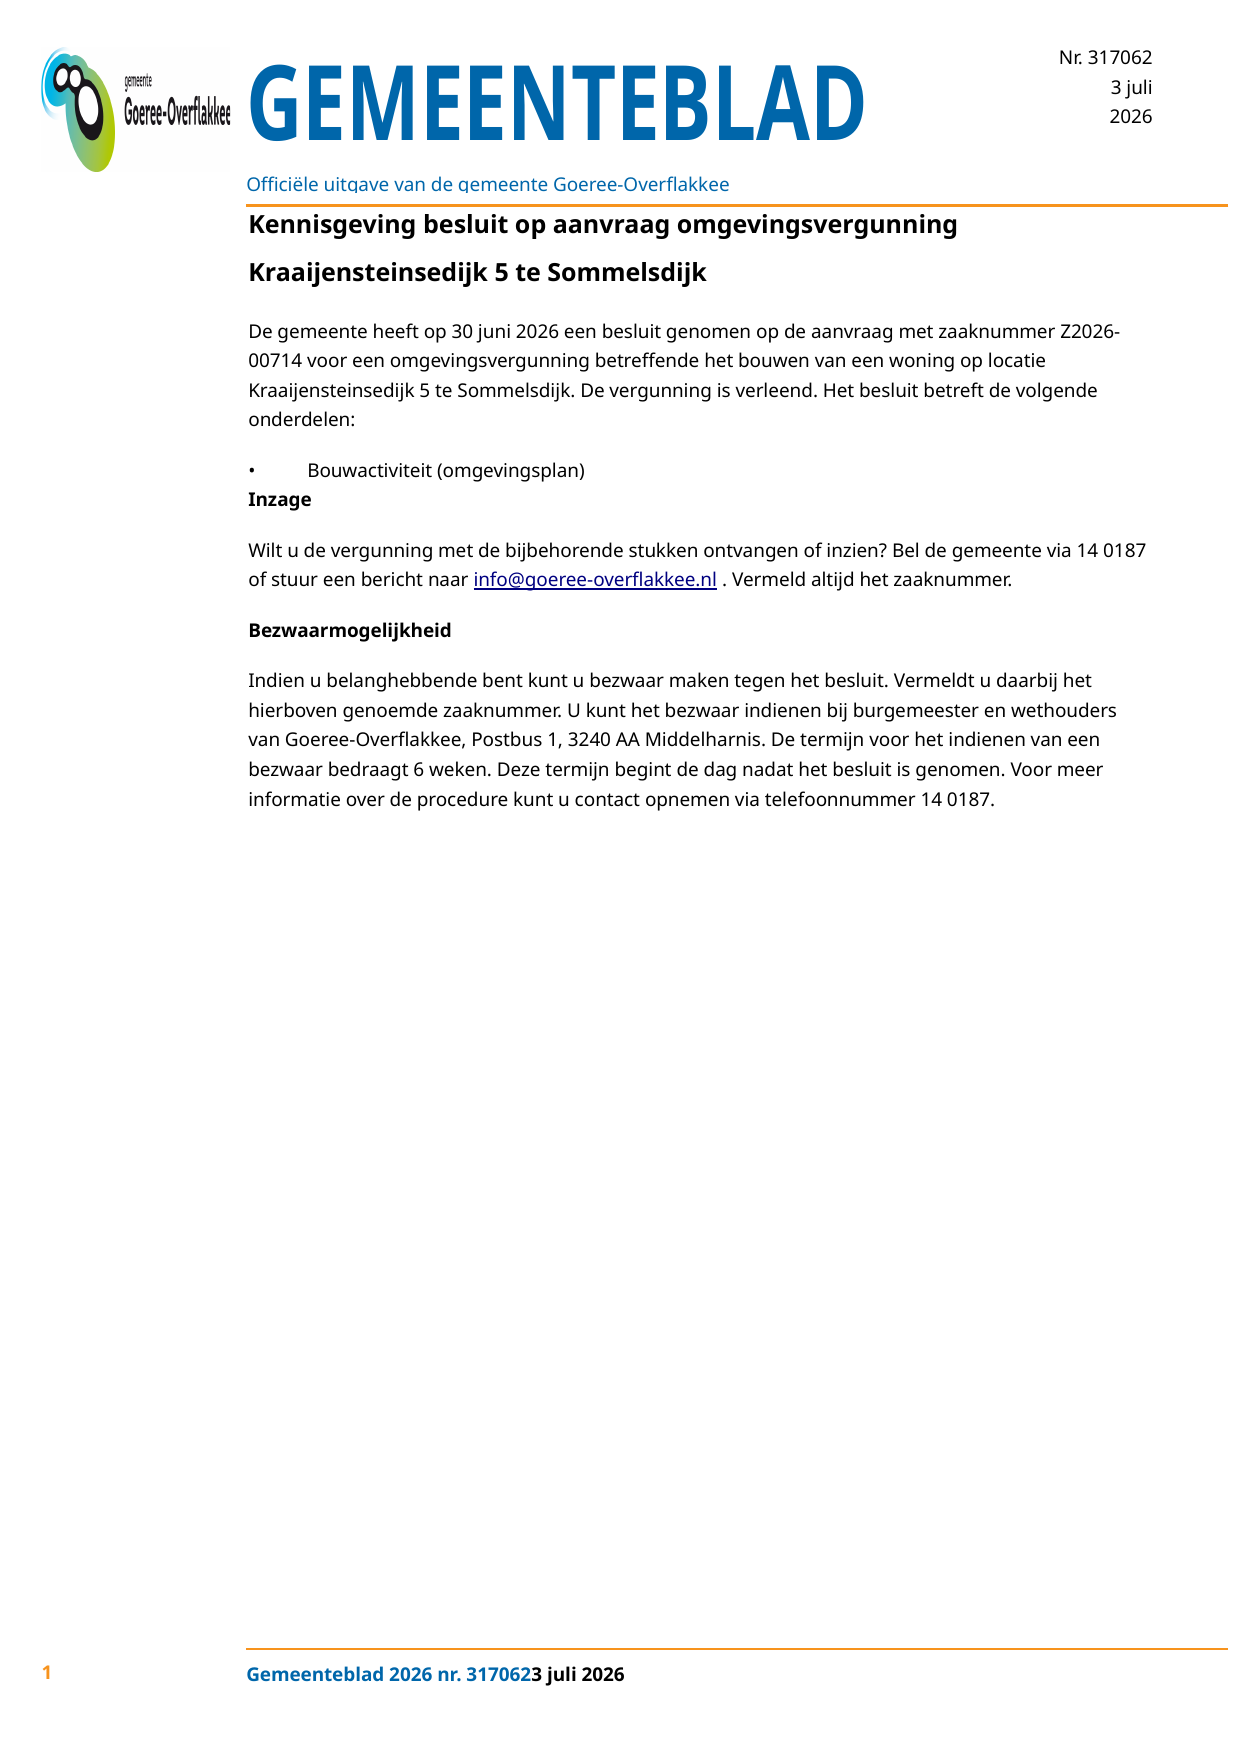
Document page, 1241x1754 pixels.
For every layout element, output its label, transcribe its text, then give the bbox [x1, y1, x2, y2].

text Bezwaarmogelijkheid [248, 617, 1152, 643]
text Wilt u de vergunning met de bijbehorende stukken ontvangen of inzien? Bel de gemeente via 14 0187 of stuur een bericht naar info@goeree-overflakkee.nl . Vermeld altijd het zaaknummer. [248, 537, 1152, 592]
list Bouwactiviteit (omgevingsplan) [248, 457, 1152, 483]
text De gemeente heeft op 30 juni 2026 een besluit genomen op de aanvraag met zaaknummer Z2026-00714 voor een omgevingsvergunning betreffende het bouwen van een woning op locatie Kraaijensteinsedijk 5 te Sommelsdijk. De vergunning is verleend. Het besluit betreft de volgende onderdelen: [248, 318, 1152, 432]
text Inzage [248, 487, 1152, 512]
text Indien u belanghebbende bent kunt u bezwaar maken tegen het besluit. Vermeldt u daarbij het hierboven genoemde zaaknummer. U kunt het bezwaar indienen bij burgemeester en wethouders van Goeree-Overflakkee, Postbus 1, 3240 AA Middelharnis. De termijn voor het indienen van een bezwaar bedraagt 6 weken. Deze termijn begint de dag nadat het besluit is genomen. Voor meer informatie over de procedure kunt u contact opnemen via telefoonnummer 14 0187. [248, 667, 1152, 812]
text Kennisgeving besluit op aanvraag omgevingsvergunning Kraaijensteinsedijk 5 te Sommelsdijk [248, 207, 1152, 288]
picture [41, 47, 231, 172]
